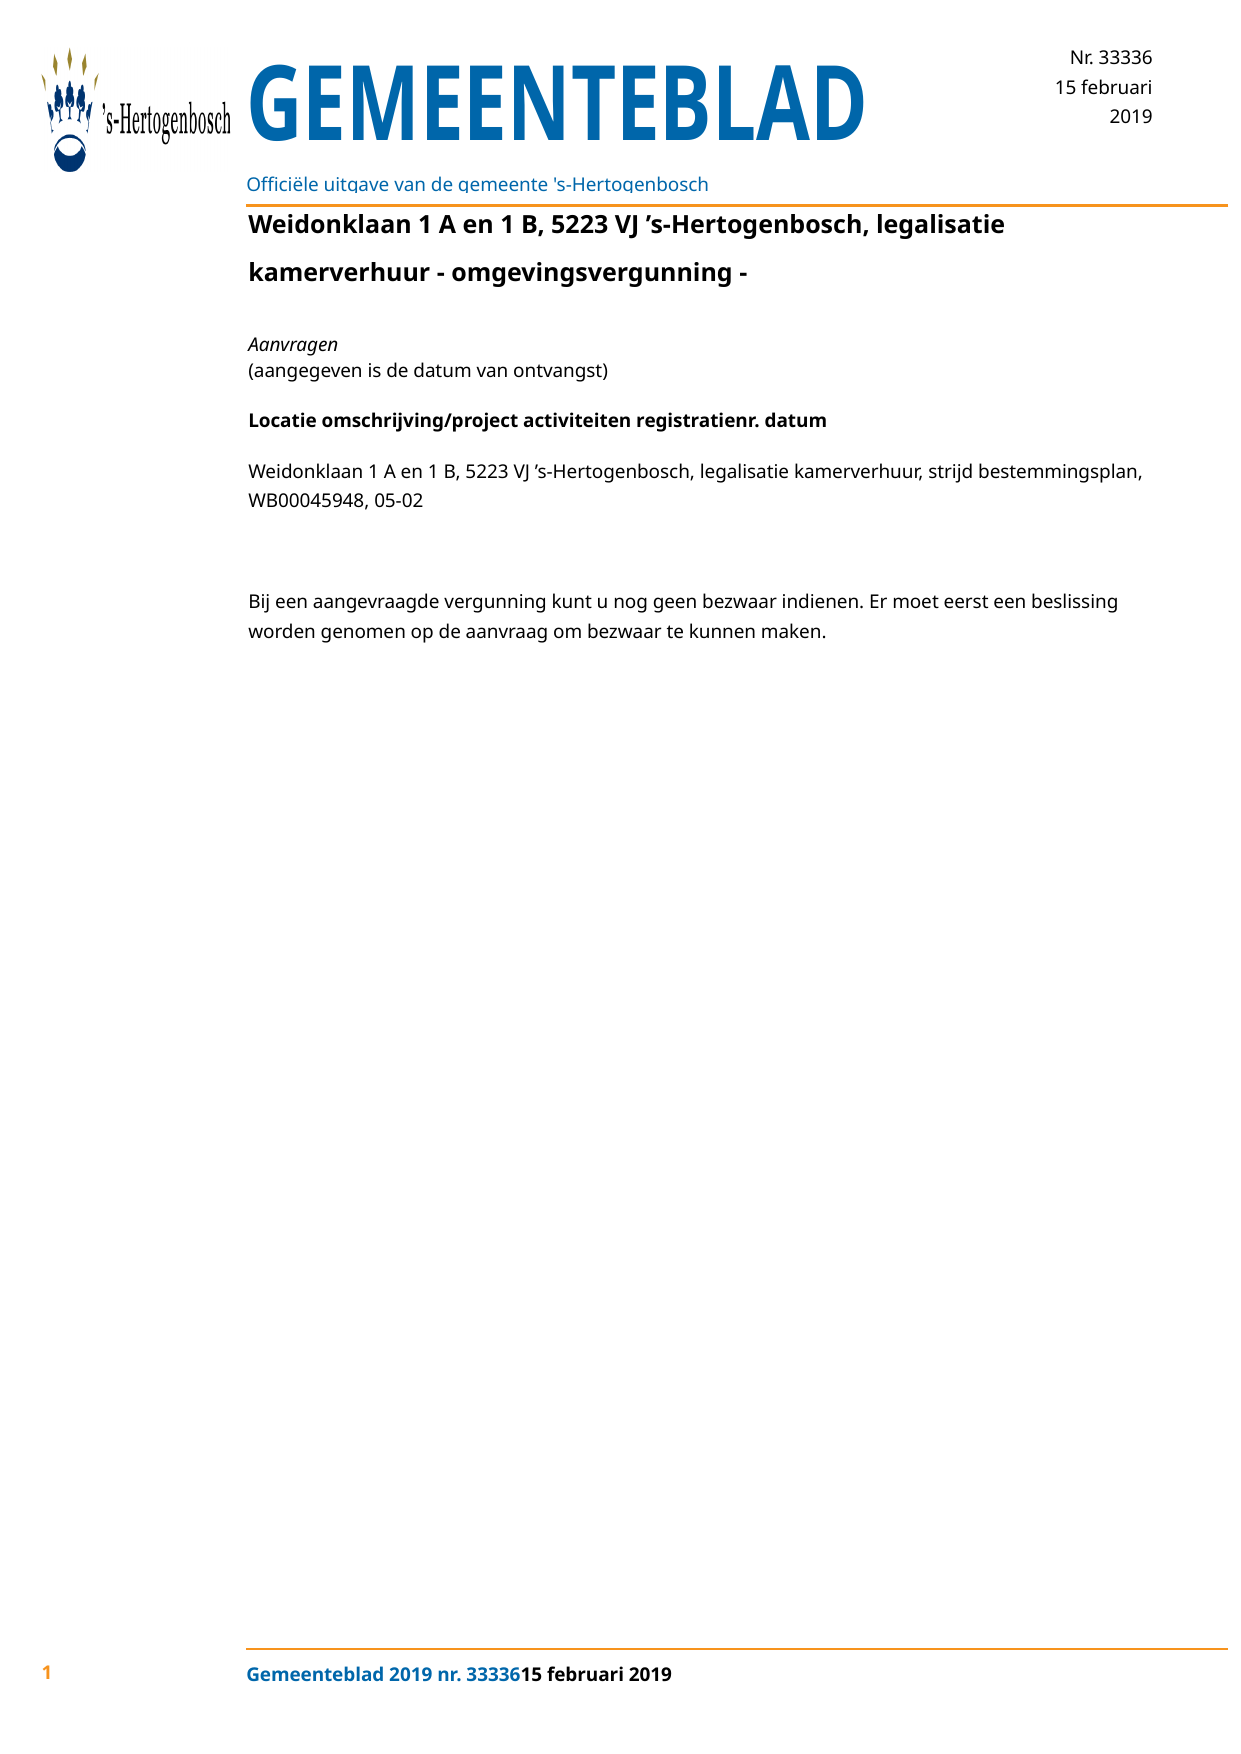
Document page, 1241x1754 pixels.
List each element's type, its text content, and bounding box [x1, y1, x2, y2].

text (aangegeven is de datum van ontvangst) [248, 357, 1152, 383]
text Aanvragen [248, 331, 1152, 357]
text Weidonklaan 1 A en 1 B, 5223 VJ ’s-Hertogenbosch, legalisatie kamerverhuur, strijd bestemmingsplan, WB00045948, 05-02 [248, 458, 1152, 513]
picture [41, 47, 231, 172]
text Weidonklaan 1 A en 1 B, 5223 VJ ’s-Hertogenbosch, legalisatie kamerverhuur - omgevingsvergunning - [248, 207, 1152, 288]
text Locatie omschrijving/project activiteiten registratienr. datum [248, 408, 1152, 433]
text Bij een aangevraagde vergunning kunt u nog geen bezwaar indienen. Er moet eerst een beslissing worden genomen op de aanvraag om bezwaar te kunnen maken. [248, 588, 1152, 644]
